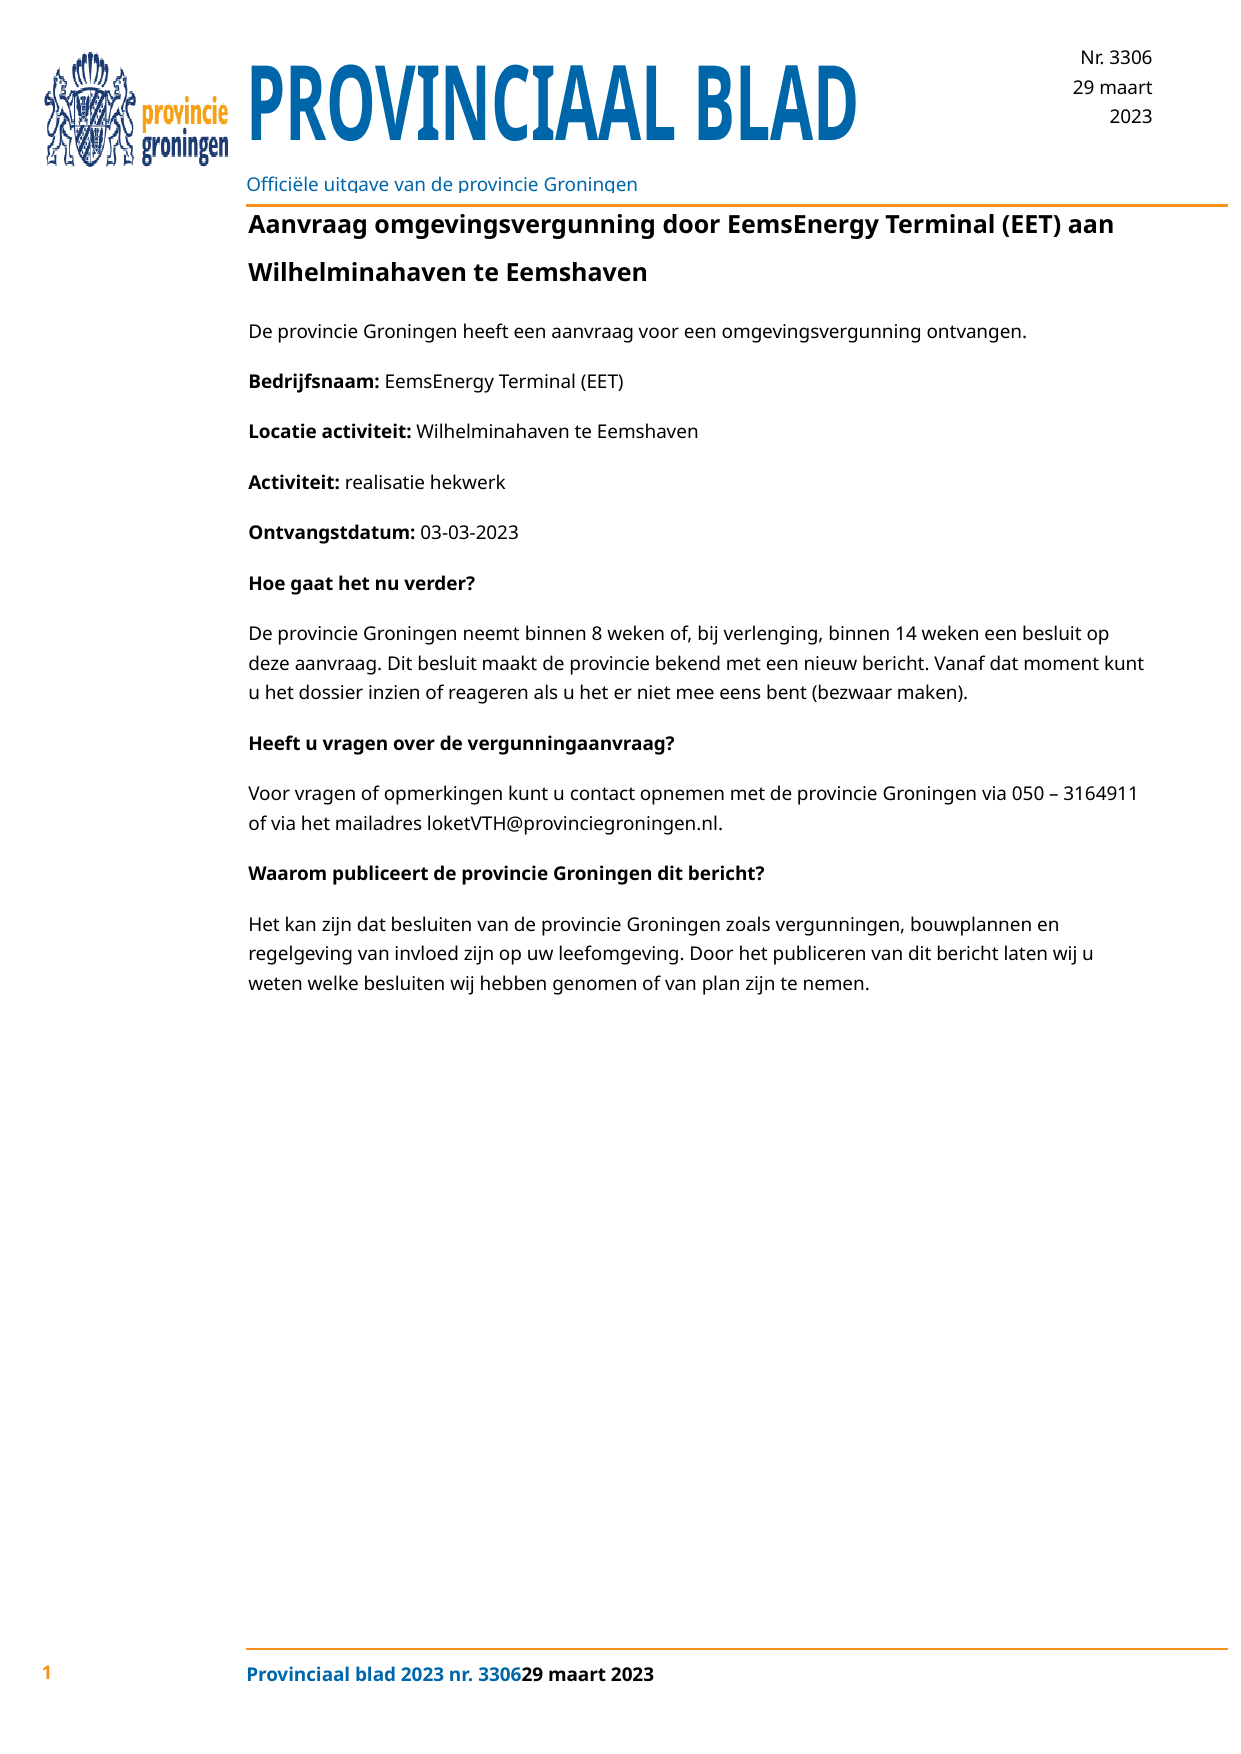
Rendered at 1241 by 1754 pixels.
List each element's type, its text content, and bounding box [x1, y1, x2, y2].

text Aanvraag omgevingsvergunning door EemsEnergy Terminal (EET) aan Wilhelminahaven te Eemshaven [248, 207, 1152, 288]
picture [41, 47, 231, 172]
text Activiteit: realisatie hekwerk [248, 469, 1152, 495]
text Heeft u vragen over de vergunningaanvraag? [248, 730, 1152, 756]
text De provincie Groningen neemt binnen 8 weken of, bij verlenging, binnen 14 weken een besluit op deze aanvraag. Dit besluit maakt de provincie bekend met een nieuw bericht. Vanaf dat moment kunt u het dossier inzien of reageren als u het er niet mee eens bent (bezwaar maken). [248, 620, 1152, 705]
text De provincie Groningen heeft een aanvraag voor een omgevingsvergunning ontvangen. [248, 318, 1152, 344]
text Waarom publiceert de provincie Groningen dit bericht? [248, 860, 1152, 886]
text Bedrijfsnaam: EemsEnergy Terminal (EET) [248, 368, 1152, 394]
text Ontvangstdatum: 03-03-2023 [248, 519, 1152, 545]
text Hoe gaat het nu verder? [248, 570, 1152, 596]
text Locatie activiteit: Wilhelminahaven te Eemshaven [248, 419, 1152, 444]
text Voor vragen of opmerkingen kunt u contact opnemen met de provincie Groningen via 050 – 3164911 of via het mailadres loketVTH@provinciegroningen.nl. [248, 780, 1152, 836]
text Het kan zijn dat besluiten van de provincie Groningen zoals vergunningen, bouwplannen en regelgeving van invloed zijn op uw leefomgeving. Door het publiceren van dit bericht laten wij u weten welke besluiten wij hebben genomen of van plan zijn te nemen. [248, 911, 1152, 996]
